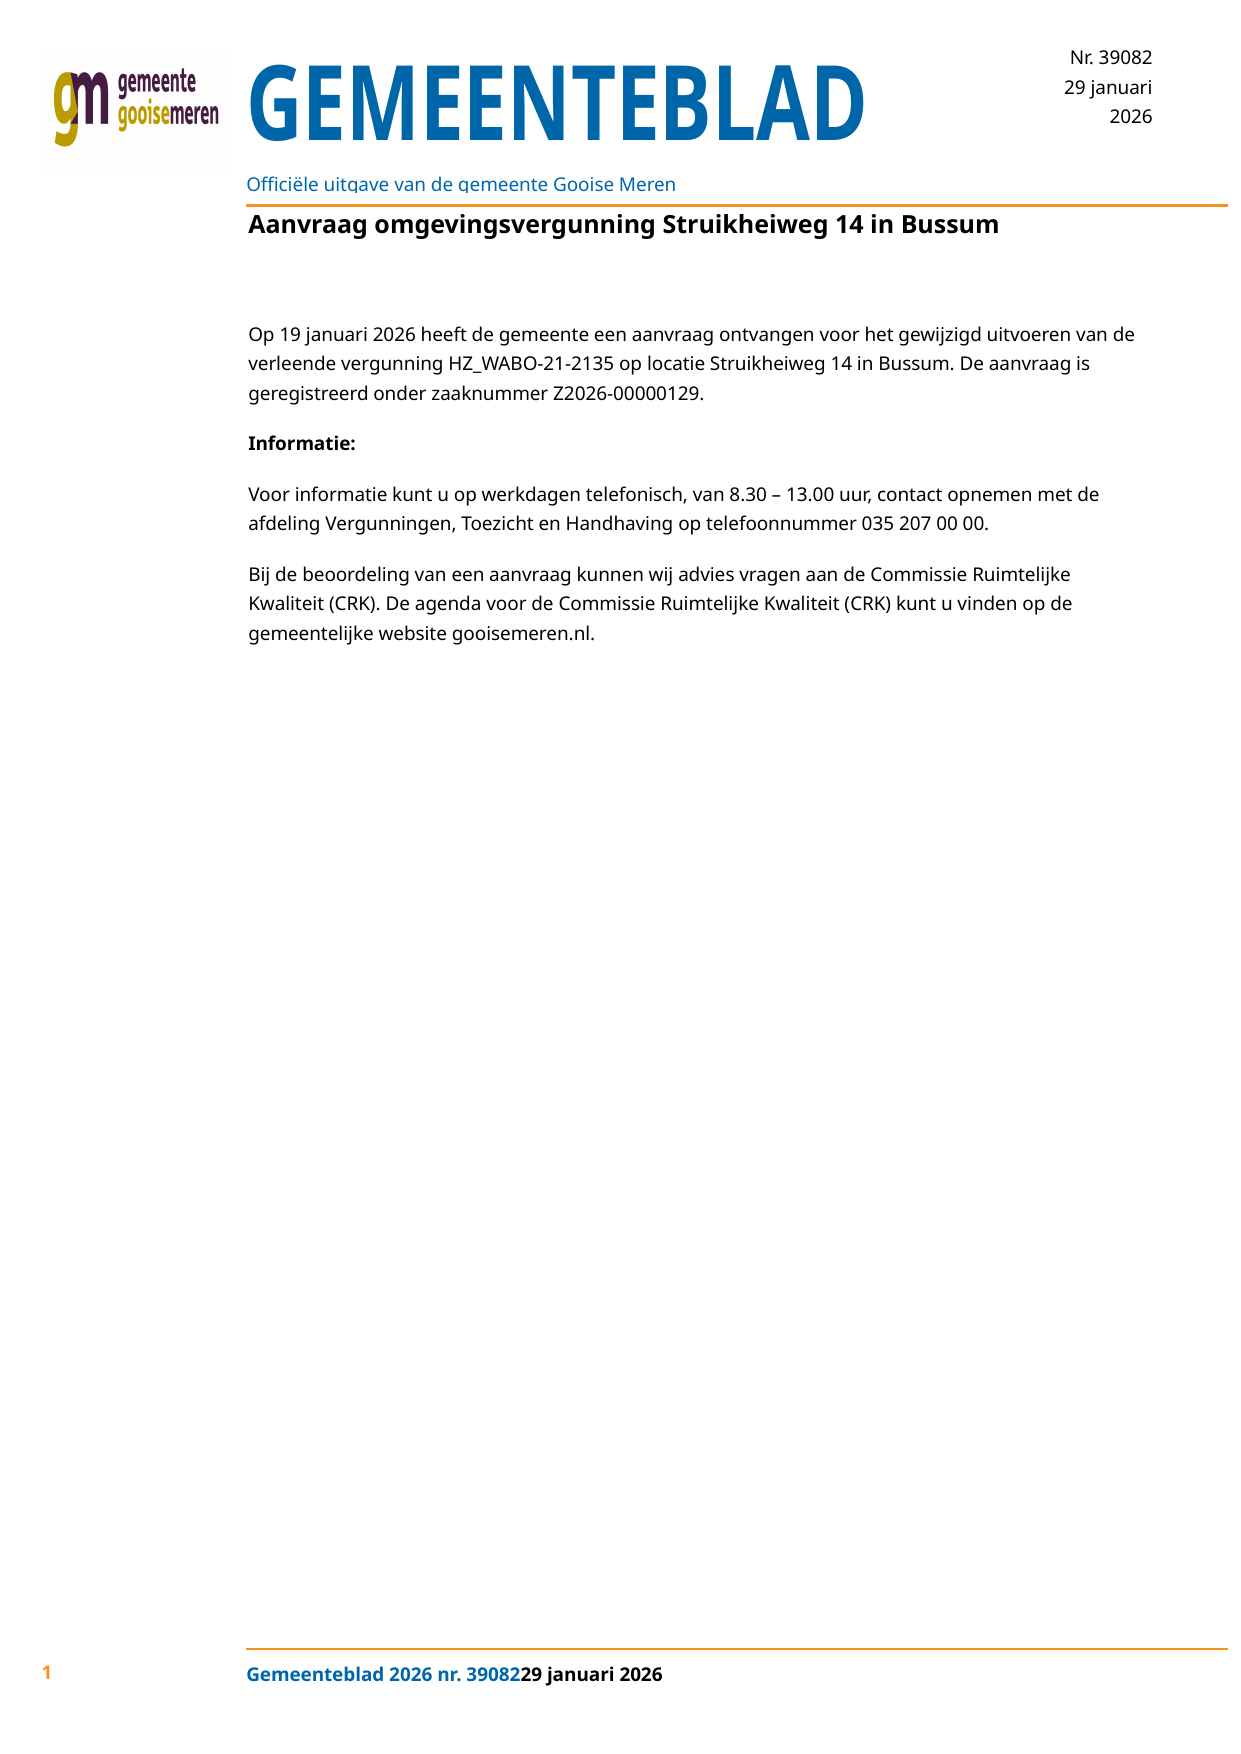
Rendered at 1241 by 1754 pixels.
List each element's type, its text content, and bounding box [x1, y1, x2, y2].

text Bij de beoordeling van een aanvraag kunnen wij advies vragen aan de Commissie Ruimtelijke Kwaliteit (CRK). De agenda voor de Commissie Ruimtelijke Kwaliteit (CRK) kunt u vinden op de gemeentelijke website gooisemeren.nl. [248, 561, 1152, 646]
picture [41, 47, 231, 172]
text Voor informatie kunt u op werkdagen telefonisch, van 8.30 – 13.00 uur, contact opnemen met de afdeling Vergunningen, Toezicht en Handhaving op telefoonnummer 035 207 00 00. [248, 481, 1152, 536]
text Informatie: [248, 430, 1152, 456]
text Op 19 januari 2026 heeft de gemeente een aanvraag ontvangen voor het gewijzigd uitvoeren van de verleende vergunning HZ_WABO-21-2135 op locatie Struikheiweg 14 in Bussum. De aanvraag is geregistreerd onder zaaknummer Z2026-00000129. [248, 321, 1152, 406]
text Aanvraag omgevingsvergunning Struikheiweg 14 in Bussum [248, 207, 1152, 241]
